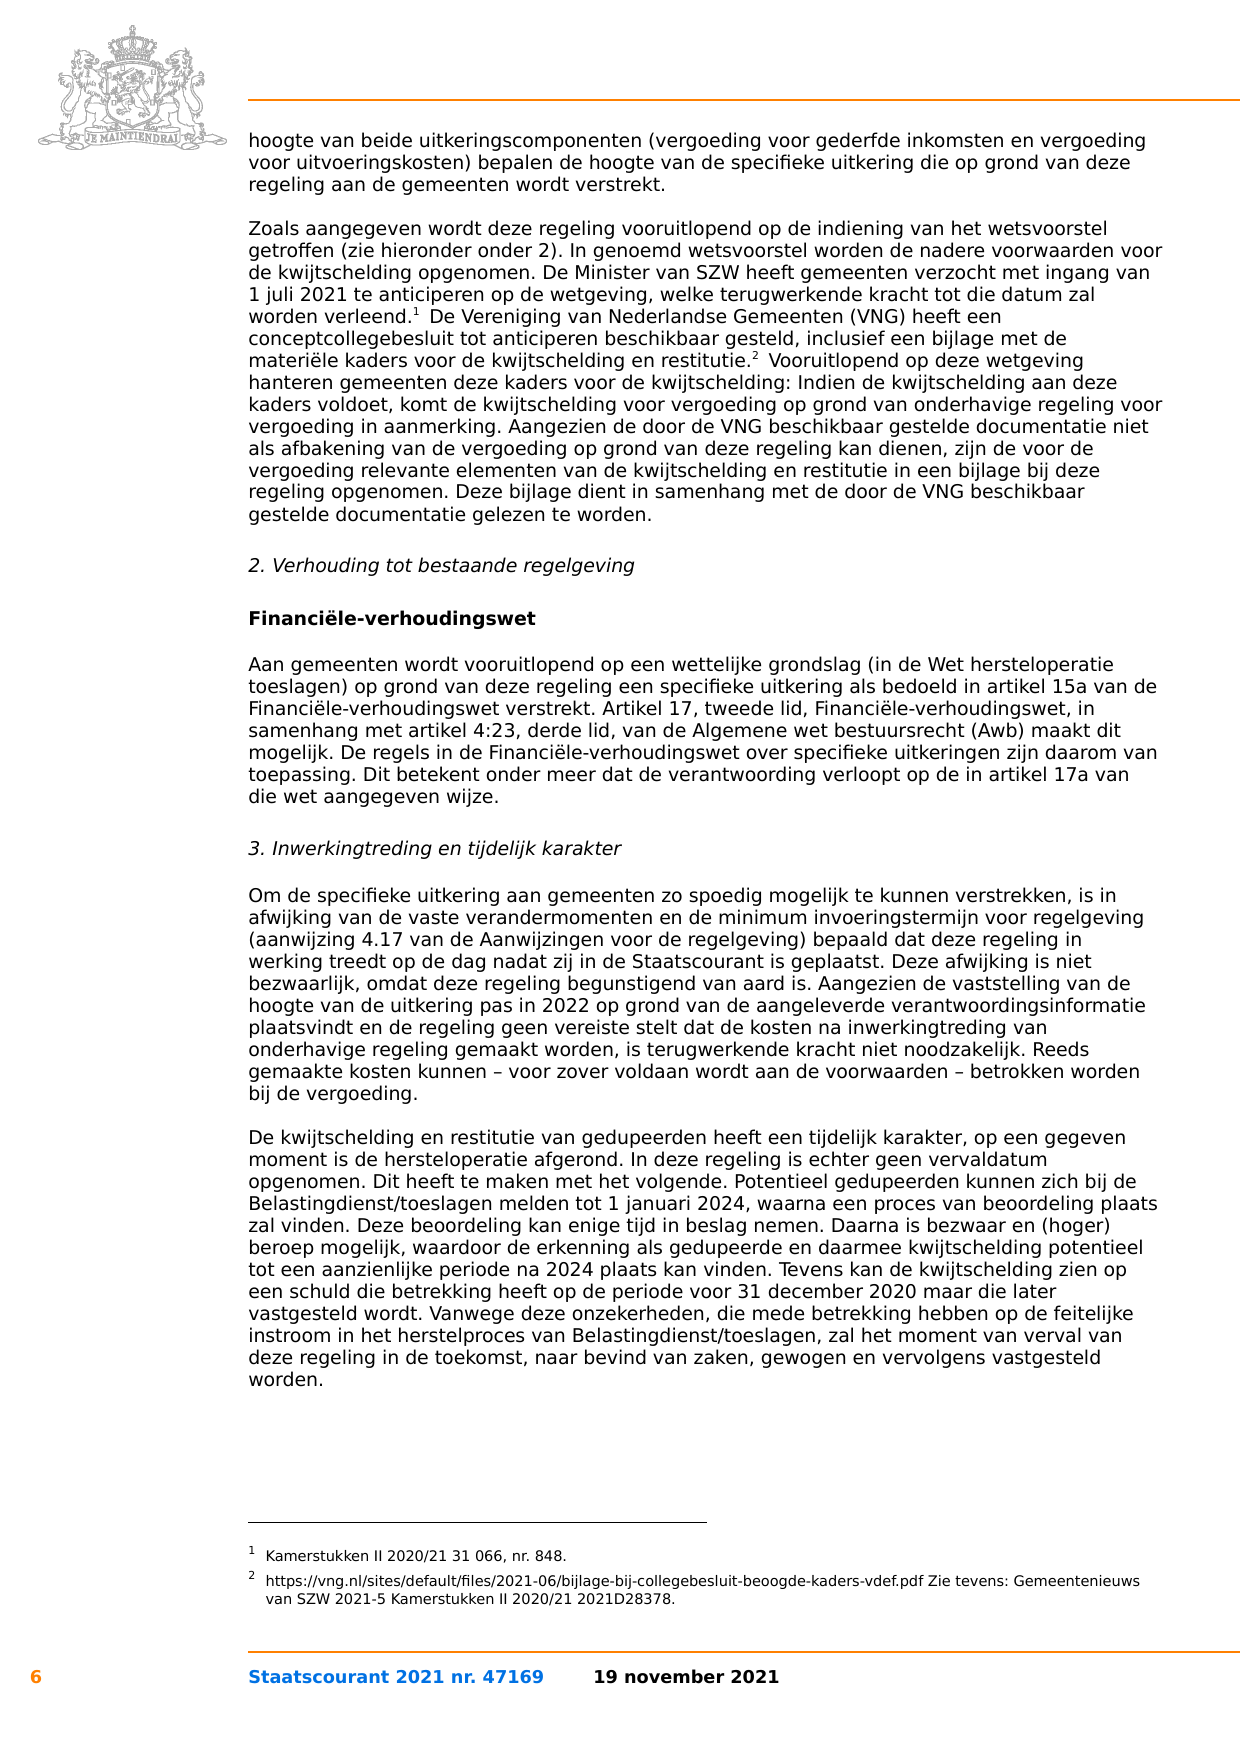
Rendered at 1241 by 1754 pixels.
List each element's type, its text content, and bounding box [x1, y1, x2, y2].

subtitle Financiële-verhoudingswet [248, 607, 1163, 629]
text Kamerstukken II 2020/21 31 066, nr. 848. [248, 1544, 1163, 1566]
text Aan gemeenten wordt vooruitlopend op een wettelijke grondslag (in de Wet hersteloperatie toeslagen) op grond van deze regeling een specifieke uitkering als bedoeld in artikel 15a van de Financiële-verhoudingswet verstrekt. Artikel 17, tweede lid, Financiële-verhoudingswet, in samenhang met artikel 4:23, derde lid, van de Algemene wet bestuursrecht (Awb) maakt dit mogelijk. De regels in de Financiële-verhoudingswet over specifieke uitkeringen zijn daarom van toepassing. Dit betekent onder meer dat de verantwoording verloopt op de in artikel 17a van die wet aangegeven wijze. [248, 654, 1163, 808]
text De kwijtschelding en restitutie van gedupeerden heeft een tijdelijk karakter, op een gegeven moment is de hersteloperatie afgerond. In deze regeling is echter geen vervaldatum opgenomen. Dit heeft te maken met het volgende. Potentieel gedupeerden kunnen zich bij de Belastingdienst/toeslagen melden tot 1 januari 2024, waarna een proces van beoordeling plaats zal vinden. Deze beoordeling kan enige tijd in beslag nemen. Daarna is bezwaar en (hoger) beroep mogelijk, waardoor de erkenning als gedupeerde en daarmee kwijtschelding potentieel tot een aanzienlijke periode na 2024 plaats kan vinden. Tevens kan de kwijtschelding zien op een schuld die betrekking heeft op de periode voor 31 december 2020 maar die later vastgesteld wordt. Vanwege deze onzekerheden, die mede betrekking hebben op de feitelijke instroom in het herstelproces van Belastingdienst/toeslagen, zal het moment van verval van deze regeling in de toekomst, naar bevind van zaken, gewogen en vervolgens vastgesteld worden. [248, 1127, 1163, 1391]
text Om de specifieke uitkering aan gemeenten zo spoedig mogelijk te kunnen verstrekken, is in afwijking van de vaste verandermomenten en de minimum invoeringstermijn voor regelgeving (aanwijzing 4.17 van de Aanwijzingen voor de regelgeving) bepaald dat deze regeling in werking treedt op de dag nadat zij in de Staatscourant is geplaatst. Deze afwijking is niet bezwaarlijk, omdat deze regeling begunstigend van aard is. Aangezien de vaststelling van de hoogte van de uitkering pas in 2022 op grond van de aangeleverde verantwoordingsinformatie plaatsvindt en de regeling geen vereiste stelt dat de kosten na inwerkingtreding van onderhavige regeling gemaakt worden, is terugwerkende kracht niet noodzakelijk. Reeds gemaakte kosten kunnen – voor zover voldaan wordt aan de voorwaarden – betrokken worden bij de vergoeding. [248, 885, 1163, 1105]
picture [38, 25, 227, 150]
text Zoals aangegeven wordt deze regeling vooruitlopend op de indiening van het wetsvoorstel getroffen (zie hieronder onder 2). In genoemd wetsvoorstel worden de nadere voorwaarden voor de kwijtschelding opgenomen. De Minister van SZW heeft gemeenten verzocht met ingang van 1 juli 2021 te anticiperen op de wetgeving, welke terugwerkende kracht tot die datum zal worden verleend. De Vereniging van Nederlandse Gemeenten (VNG) heeft een conceptcollegebesluit tot anticiperen beschikbaar gesteld, inclusief een bijlage met de materiële kaders voor de kwijtschelding en restitutie. Vooruitlopend op deze wetgeving hanteren gemeenten deze kaders voor de kwijtschelding: Indien de kwijtschelding aan deze kaders voldoet, komt de kwijtschelding voor vergoeding op grond van onderhavige regeling voor vergoeding in aanmerking. Aangezien de door de VNG beschikbaar gestelde documentatie niet als afbakening van de vergoeding op grond van deze regeling kan dienen, zijn de voor de vergoeding relevante elementen van de kwijtschelding en restitutie in een bijlage bij deze regeling opgenomen. Deze bijlage dient in samenhang met de door de VNG beschikbaar gestelde documentatie gelezen te worden. [248, 218, 1163, 525]
text https://vng.nl/sites/default/files/2021-06/bijlage-bij-collegebesluit-beoogde-kaders-vdef.pdf Zie tevens: Gemeentenieuws van SZW 2021-5 Kamerstukken II 2020/21 2021D28378. [248, 1569, 1163, 1608]
subtitle 3. Inwerkingtreding en tijdelijk karakter [248, 838, 1163, 860]
subtitle 2. Verhouding tot bestaande regelgeving [248, 555, 1163, 577]
text hoogte van beide uitkeringscomponenten (vergoeding voor gederfde inkomsten en vergoeding voor uitvoeringskosten) bepalen de hoogte van de specifieke uitkering die op grond van deze regeling aan de gemeenten wordt verstrekt. [248, 130, 1163, 196]
